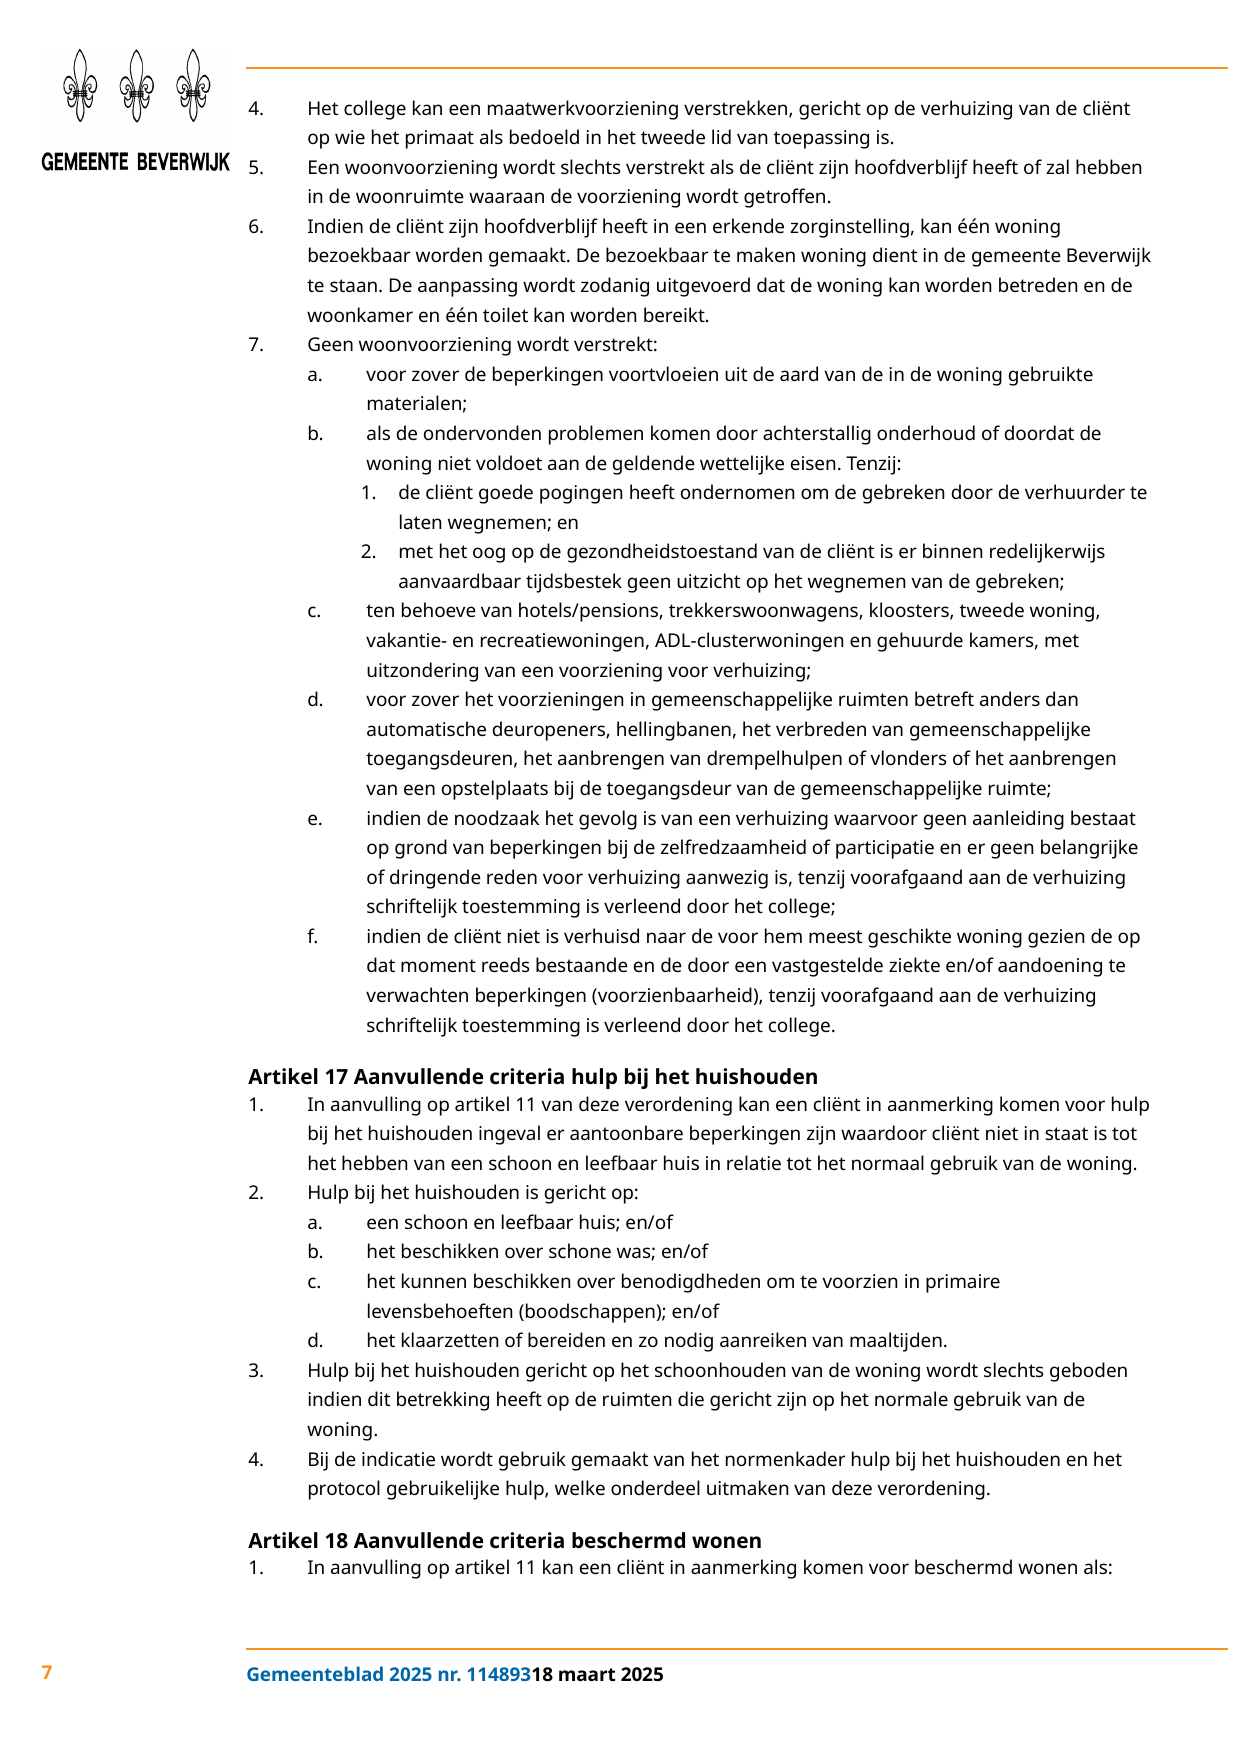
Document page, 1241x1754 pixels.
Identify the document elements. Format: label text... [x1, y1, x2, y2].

list het kunnen beschikken over benodigdheden om te voorzien in primaire levensbehoeften (boodschappen); en/of [307, 1268, 1152, 1323]
list het beschikken over schone was; en/of [307, 1239, 1152, 1264]
list indien de noodzaak het gevolg is van een verhuizing waarvoor geen aanleiding bestaat op grond van beperkingen bij de zelfredzaamheid of participatie en er geen belangrijke of dringende reden voor verhuizing aanwezig is, tenzij voorafgaand aan de verhuizing schriftelijk toestemming is verleend door het college; [307, 805, 1152, 919]
list Bij de indicatie wordt gebruik gemaakt van het normenkader hulp bij het huishouden en het protocol gebruikelijke hulp, welke onderdeel uitmaken van deze verordening. [248, 1446, 1152, 1501]
text Artikel 18 Aanvullende criteria beschermd wonen [248, 1526, 1152, 1554]
list een schoon en leefbaar huis; en/of [307, 1209, 1152, 1235]
list het klaarzetten of bereiden en zo nodig aanreiken van maaltijden. [307, 1327, 1152, 1353]
list Het college kan een maatwerkvoorziening verstrekken, gericht op de verhuizing van de cliënt op wie het primaat als bedoeld in het tweede lid van toepassing is. [248, 95, 1152, 150]
text Artikel 17 Aanvullende criteria hulp bij het huishouden [248, 1062, 1152, 1091]
list In aanvulling op artikel 11 kan een cliënt in aanmerking komen voor beschermd wonen als: [248, 1554, 1152, 1580]
picture [41, 47, 231, 172]
list Hulp bij het huishouden is gericht op: [248, 1179, 1152, 1205]
list met het oog op de gezondheidstoestand van de cliënt is er binnen redelijkerwijs aanvaardbaar tijdsbestek geen uitzicht op het wegnemen van de gebreken; [361, 538, 1152, 594]
list In aanvulling op artikel 11 van deze verordening kan een cliënt in aanmerking komen voor hulp bij het huishouden ingeval er aantoonbare beperkingen zijn waardoor cliënt niet in staat is tot het hebben van een schoon en leefbaar huis in relatie tot het normaal gebruik van de woning. [248, 1091, 1152, 1176]
list als de ondervonden problemen komen door achterstallig onderhoud of doordat de woning niet voldoet aan de geldende wettelijke eisen. Tenzij: [307, 420, 1152, 476]
list Een woonvoorziening wordt slechts verstrekt als de cliënt zijn hoofdverblijf heeft of zal hebben in de woonruimte waaraan de voorziening wordt getroffen. [248, 154, 1152, 209]
list voor zover de beperkingen voortvloeien uit de aard van de in de woning gebruikte materialen; [307, 361, 1152, 416]
list ten behoeve van hotels/pensions, trekkerswoonwagens, kloosters, tweede woning, vakantie‐ en recreatiewoningen, ADL‐clusterwoningen en gehuurde kamers, met uitzondering van een voorziening voor verhuizing; [307, 598, 1152, 683]
list Indien de cliënt zijn hoofdverblijf heeft in een erkende zorginstelling, kan één woning bezoekbaar worden gemaakt. De bezoekbaar te maken woning dient in de gemeente Beverwijk te staan. De aanpassing wordt zodanig uitgevoerd dat de woning kan worden betreden en de woonkamer en één toilet kan worden bereikt. [248, 213, 1152, 328]
list Geen woonvoorziening wordt verstrekt: [248, 331, 1152, 357]
list Hulp bij het huishouden gericht op het schoonhouden van de woning wordt slechts geboden indien dit betrekking heeft op de ruimten die gericht zijn op het normale gebruik van de woning. [248, 1357, 1152, 1442]
list de cliënt goede pogingen heeft ondernomen om de gebreken door de verhuurder te laten wegnemen; en [361, 479, 1152, 535]
list voor zover het voorzieningen in gemeenschappelijke ruimten betreft anders dan automatische deuropeners, hellingbanen, het verbreden van gemeenschappelijke toegangsdeuren, het aanbrengen van drempelhulpen of vlonders of het aanbrengen van een opstelplaats bij de toegangsdeur van de gemeenschappelijke ruimte; [307, 686, 1152, 801]
list indien de cliënt niet is verhuisd naar de voor hem meest geschikte woning gezien de op dat moment reeds bestaande en de door een vastgestelde ziekte en/of aandoening te verwachten beperkingen (voorzienbaarheid), tenzij voorafgaand aan de verhuizing schriftelijk toestemming is verleend door het college. [307, 923, 1152, 1038]
